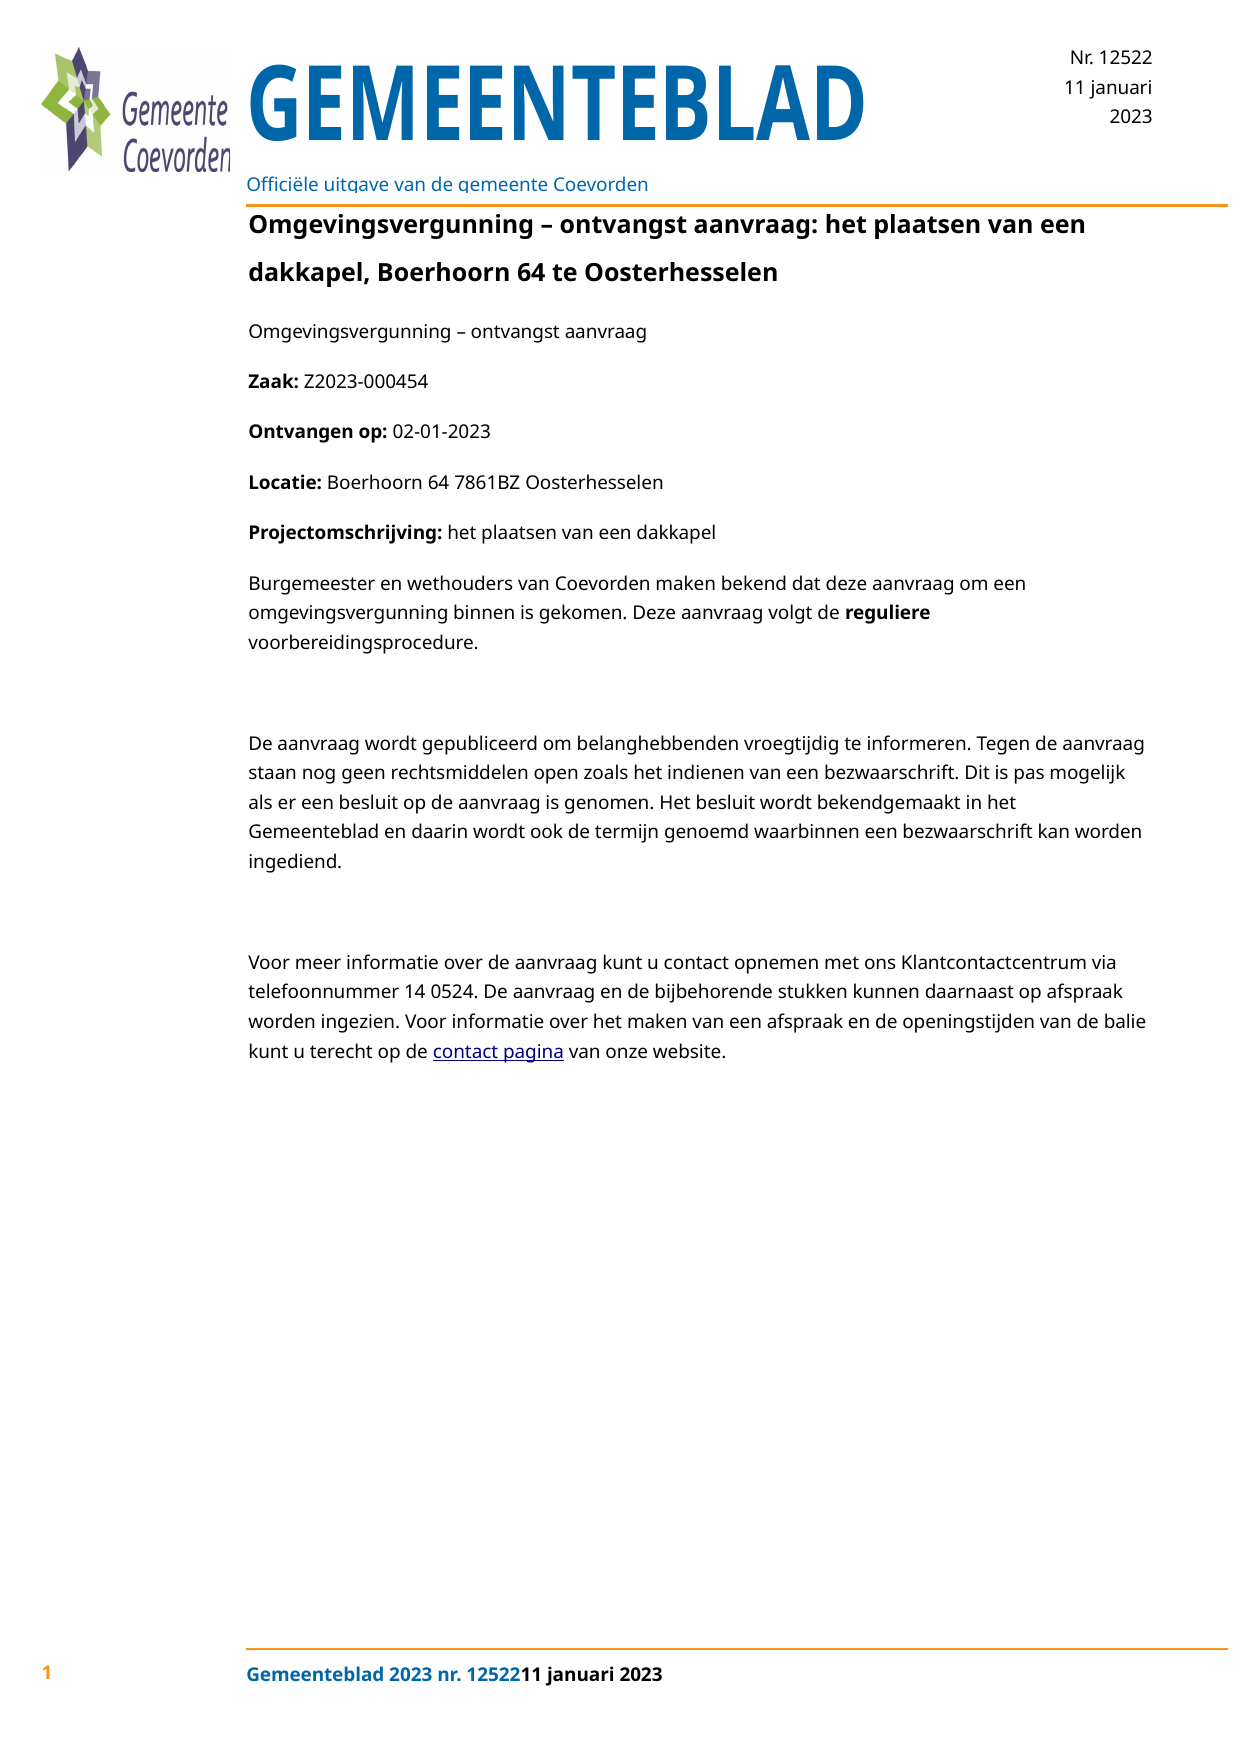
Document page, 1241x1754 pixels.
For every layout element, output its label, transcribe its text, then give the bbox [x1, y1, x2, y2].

text Voor meer informatie over de aanvraag kunt u contact opnemen met ons Klantcontactcentrum via telefoonnummer 14 0524. De aanvraag en de bijbehorende stukken kunnen daarnaast op afspraak worden ingezien. Voor informatie over het maken van een afspraak en de openingstijden van de balie kunt u terecht op de contact pagina van onze website. [248, 949, 1152, 1064]
text Locatie: Boerhoorn 64 7861BZ Oosterhesselen [248, 469, 1152, 495]
text Omgevingsvergunning – ontvangst aanvraag: het plaatsen van een dakkapel, Boerhoorn 64 te Oosterhesselen [248, 207, 1152, 288]
text Projectomschrijving: het plaatsen van een dakkapel [248, 519, 1152, 545]
text Burgemeester en wethouders van Coevorden maken bekend dat deze aanvraag om een omgevingsvergunning binnen is gekomen. Deze aanvraag volgt de reguliere voorbereidingsprocedure. [248, 570, 1152, 655]
picture [41, 47, 231, 172]
text Omgevingsvergunning – ontvangst aanvraag [248, 318, 1152, 344]
text Ontvangen op: 02-01-2023 [248, 419, 1152, 444]
text Zaak: Z2023-000454 [248, 368, 1152, 394]
text De aanvraag wordt gepubliceerd om belanghebbenden vroegtijdig te informeren. Tegen de aanvraag staan nog geen rechtsmiddelen open zoals het indienen van een bezwaarschrift. Dit is pas mogelijk als er een besluit op de aanvraag is genomen. Het besluit wordt bekendgemaakt in het Gemeenteblad en daarin wordt ook de termijn genoemd waarbinnen een bezwaarschrift kan worden ingediend. [248, 730, 1152, 874]
